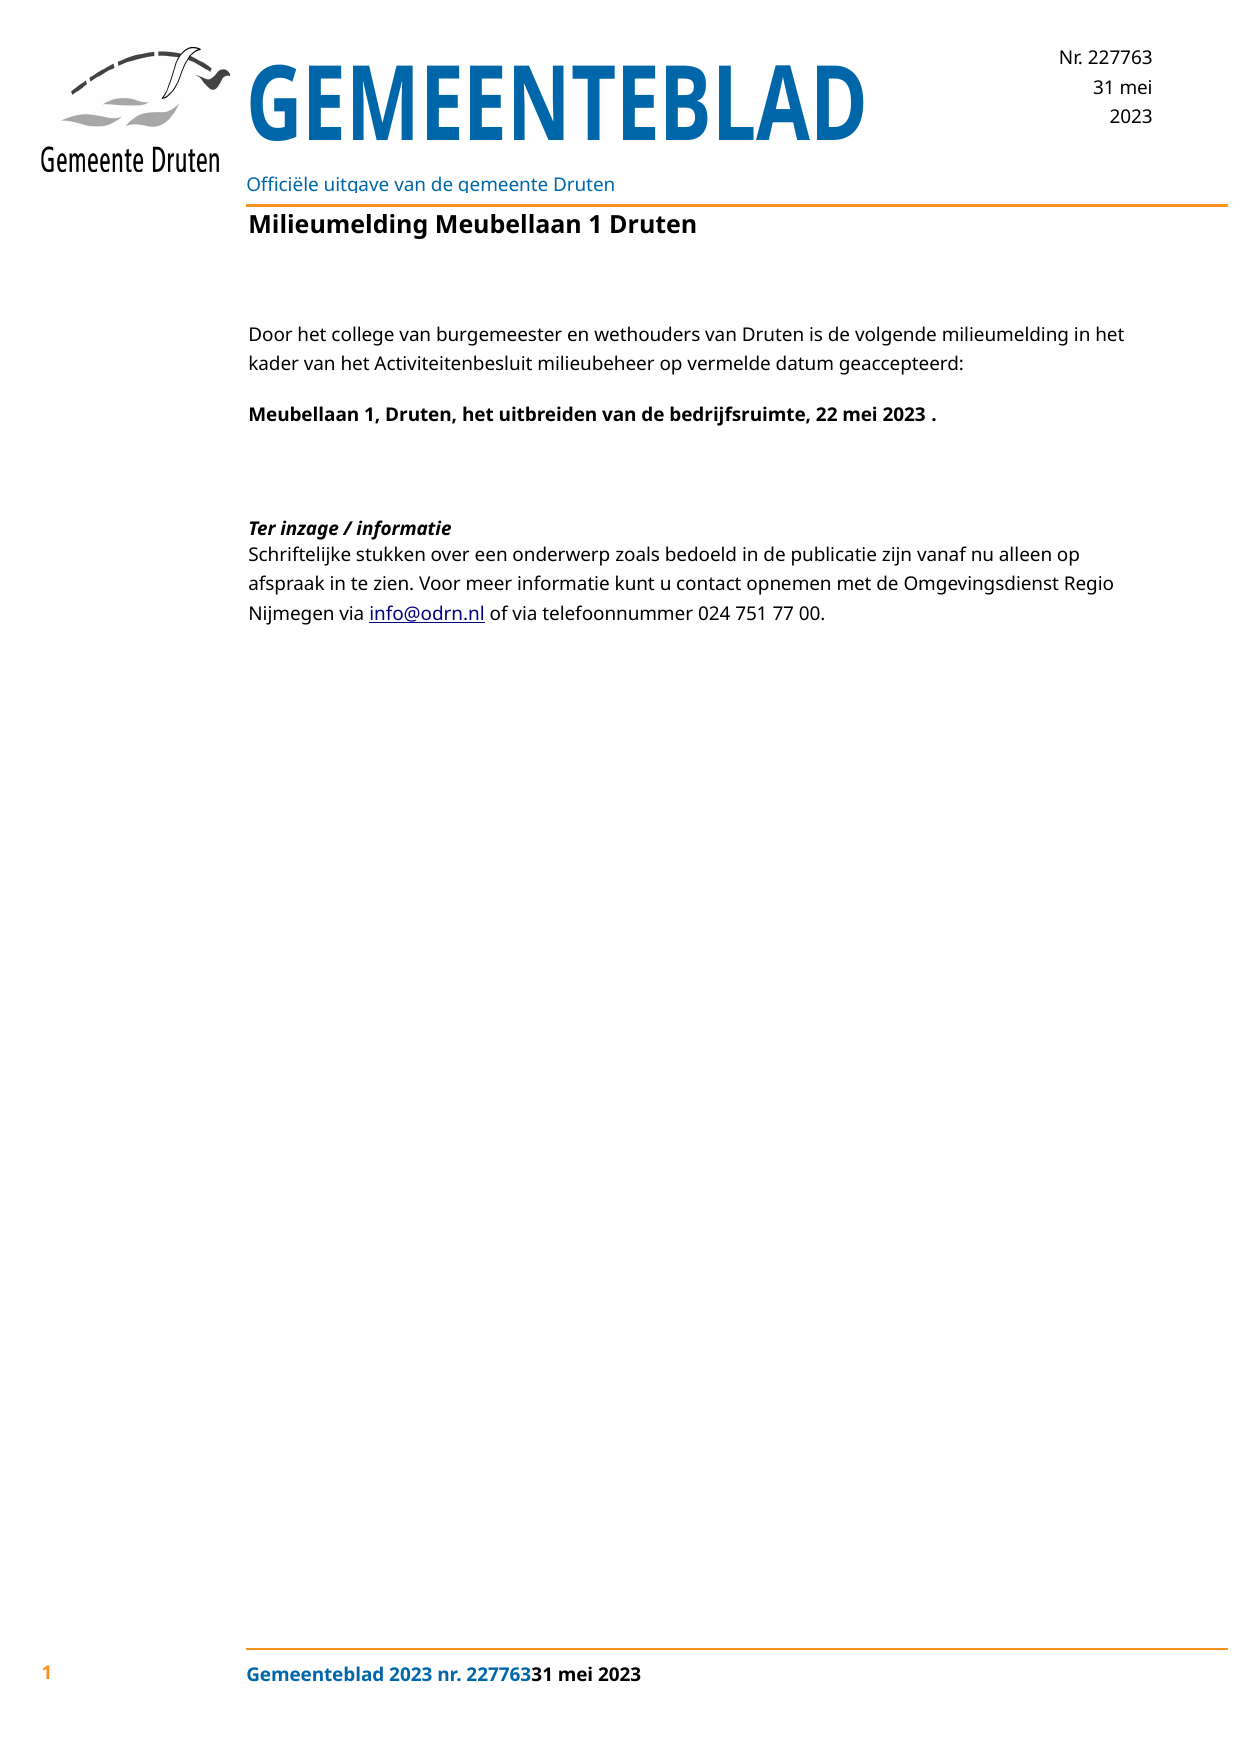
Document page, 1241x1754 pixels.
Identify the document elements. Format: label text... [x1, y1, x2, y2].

text Meubellaan 1, Druten, het uitbreiden van de bedrijfsruimte, 22 mei 2023 . [248, 401, 1152, 426]
text Door het college van burgemeester en wethouders van Druten is de volgende milieumelding in het kader van het Activiteitenbesluit milieubeheer op vermelde datum geaccepteerd: [248, 321, 1152, 376]
text Milieumelding Meubellaan 1 Druten [248, 207, 1152, 241]
picture [41, 47, 231, 172]
text Ter inzage / informatie [248, 515, 1152, 541]
text Schriftelijke stukken over een onderwerp zoals bedoeld in de publicatie zijn vanaf nu alleen op afspraak in te zien. Voor meer informatie kunt u contact opnemen met de Omgevingsdienst Regio Nijmegen via info@odrn.nl of via telefoonnummer 024 751 77 00. [248, 541, 1152, 626]
